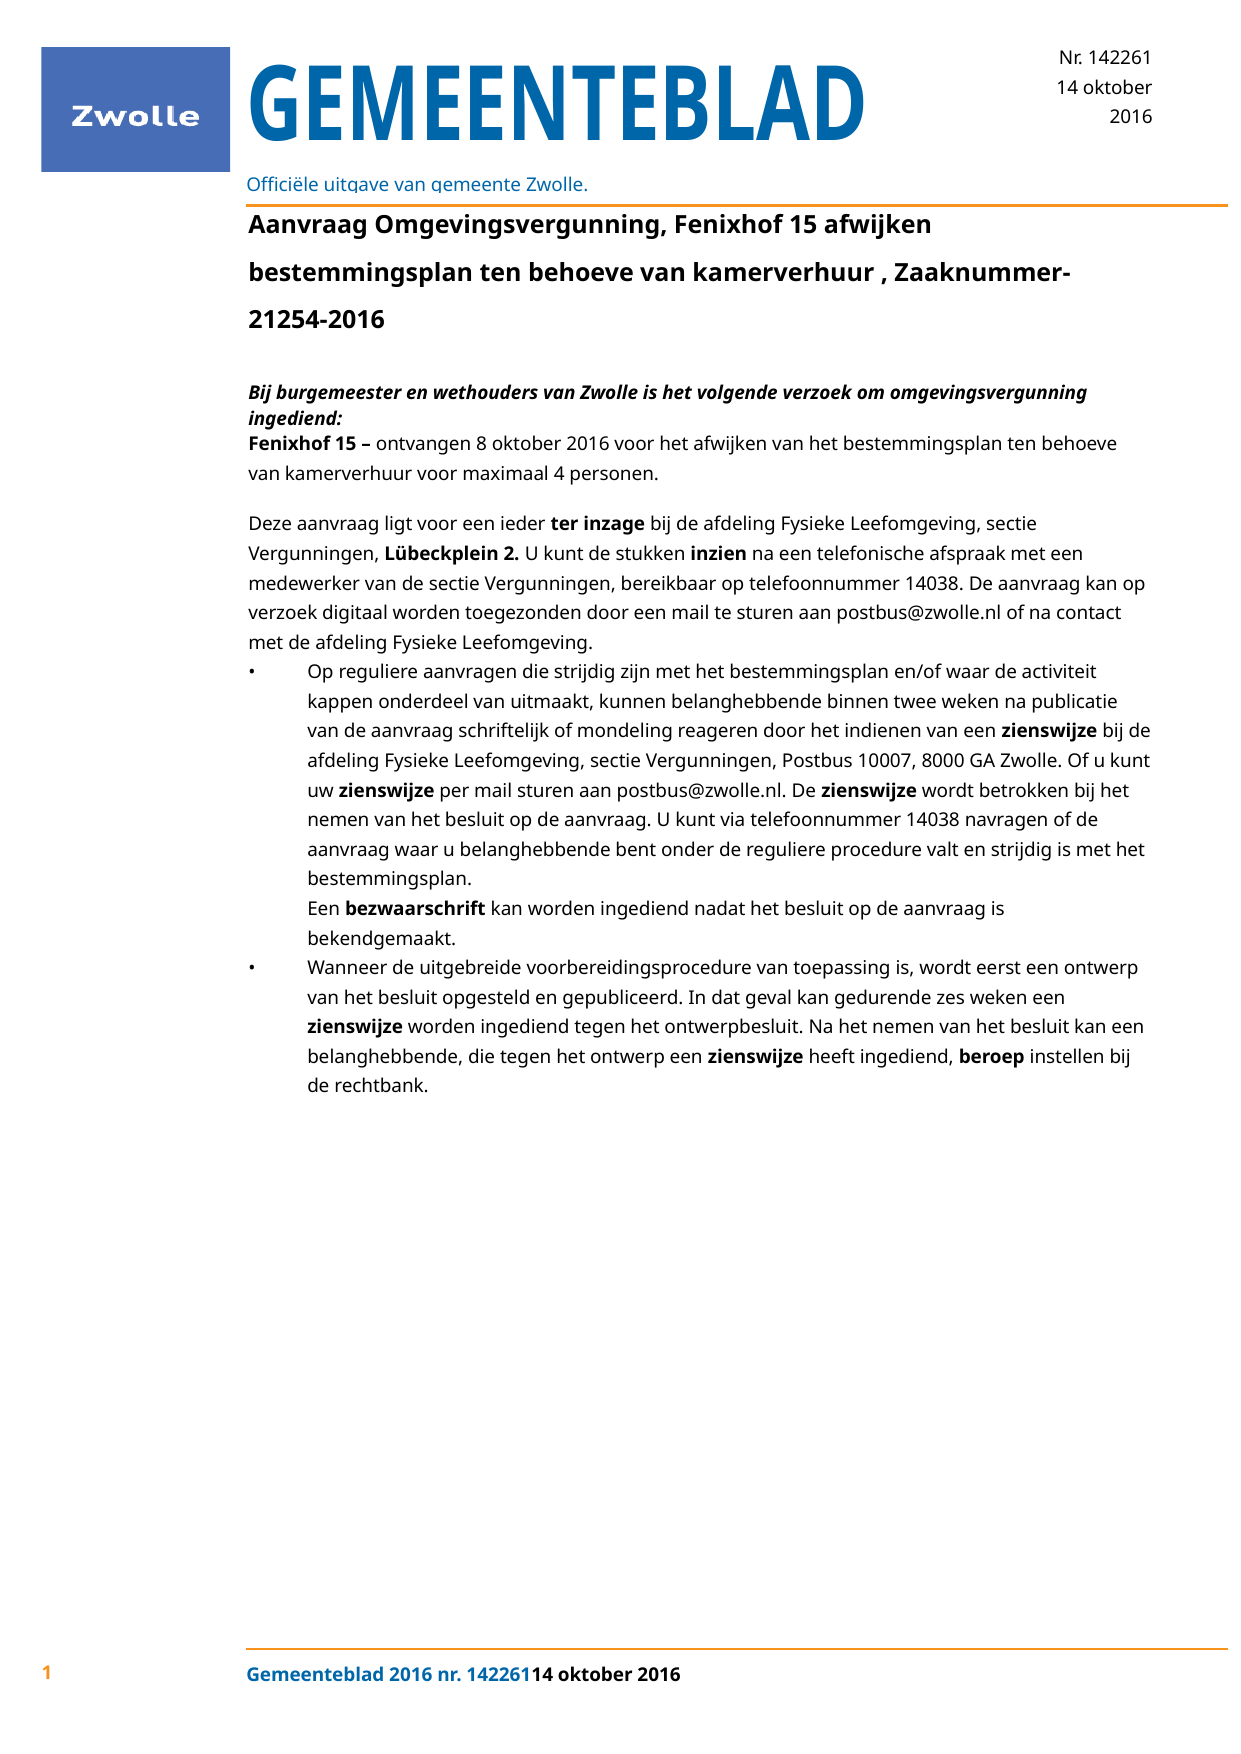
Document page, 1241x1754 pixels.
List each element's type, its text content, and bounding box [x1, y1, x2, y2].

list Wanneer de uitgebreide voorbereidingsprocedure van toepassing is, wordt eerst een ontwerp van het besluit opgesteld en gepubliceerd. In dat geval kan gedurende zes weken een zienswijze worden ingediend tegen het ontwerpbesluit. Na het nemen van het besluit kan een belanghebbende, die tegen het ontwerp een zienswijze heeft ingediend, beroep instellen bij de rechtbank. [248, 954, 1152, 1098]
text Deze aanvraag ligt voor een ieder ter inzage bij de afdeling Fysieke Leefomgeving, sectie Vergunningen, Lübeckplein 2. U kunt de stukken inzien na een telefonische afspraak met een medewerker van de sectie Vergunningen, bereikbaar op telefoonnummer 14038. De aanvraag kan op verzoek digitaal worden toegezonden door een mail te sturen aan postbus@zwolle.nl of na contact met de afdeling Fysieke Leefomgeving. [248, 511, 1152, 654]
list Op reguliere aanvragen die strijdig zijn met het bestemmingsplan en/of waar de activiteit kappen onderdeel van uitmaakt, kunnen belanghebbende binnen twee weken na publicatie van de aanvraag schriftelijk of mondeling reageren door het indienen van een zienswijze bij de afdeling Fysieke Leefomgeving, sectie Vergunningen, Postbus 10007, 8000 GA Zwolle. Of u kunt uw zienswijze per mail sturen aan postbus@zwolle.nl. De zienswijze wordt betrokken bij het nemen van het besluit op de aanvraag. U kunt via telefoonnummer 14038 navragen of de aanvraag waar u belanghebbende bent onder de reguliere procedure valt en strijdig is met het bestemmingsplan. [248, 658, 1152, 891]
picture [41, 47, 231, 172]
text Aanvraag Omgevingsvergunning, Fenixhof 15 afwijken bestemmingsplan ten behoeve van kamerverhuur , Zaaknummer- 21254-2016 [248, 207, 1152, 336]
text Fenixhof 15 – ontvangen 8 oktober 2016 voor het afwijken van het bestemmingsplan ten behoeve van kamerverhuur voor maximaal 4 personen. [248, 431, 1152, 486]
text Bij burgemeester en wethouders van Zwolle is het volgende verzoek om omgevingsvergunning ingediend: [248, 379, 1152, 431]
list Een bezwaarschrift kan worden ingediend nadat het besluit op de aanvraag is bekendgemaakt. [248, 895, 1152, 950]
